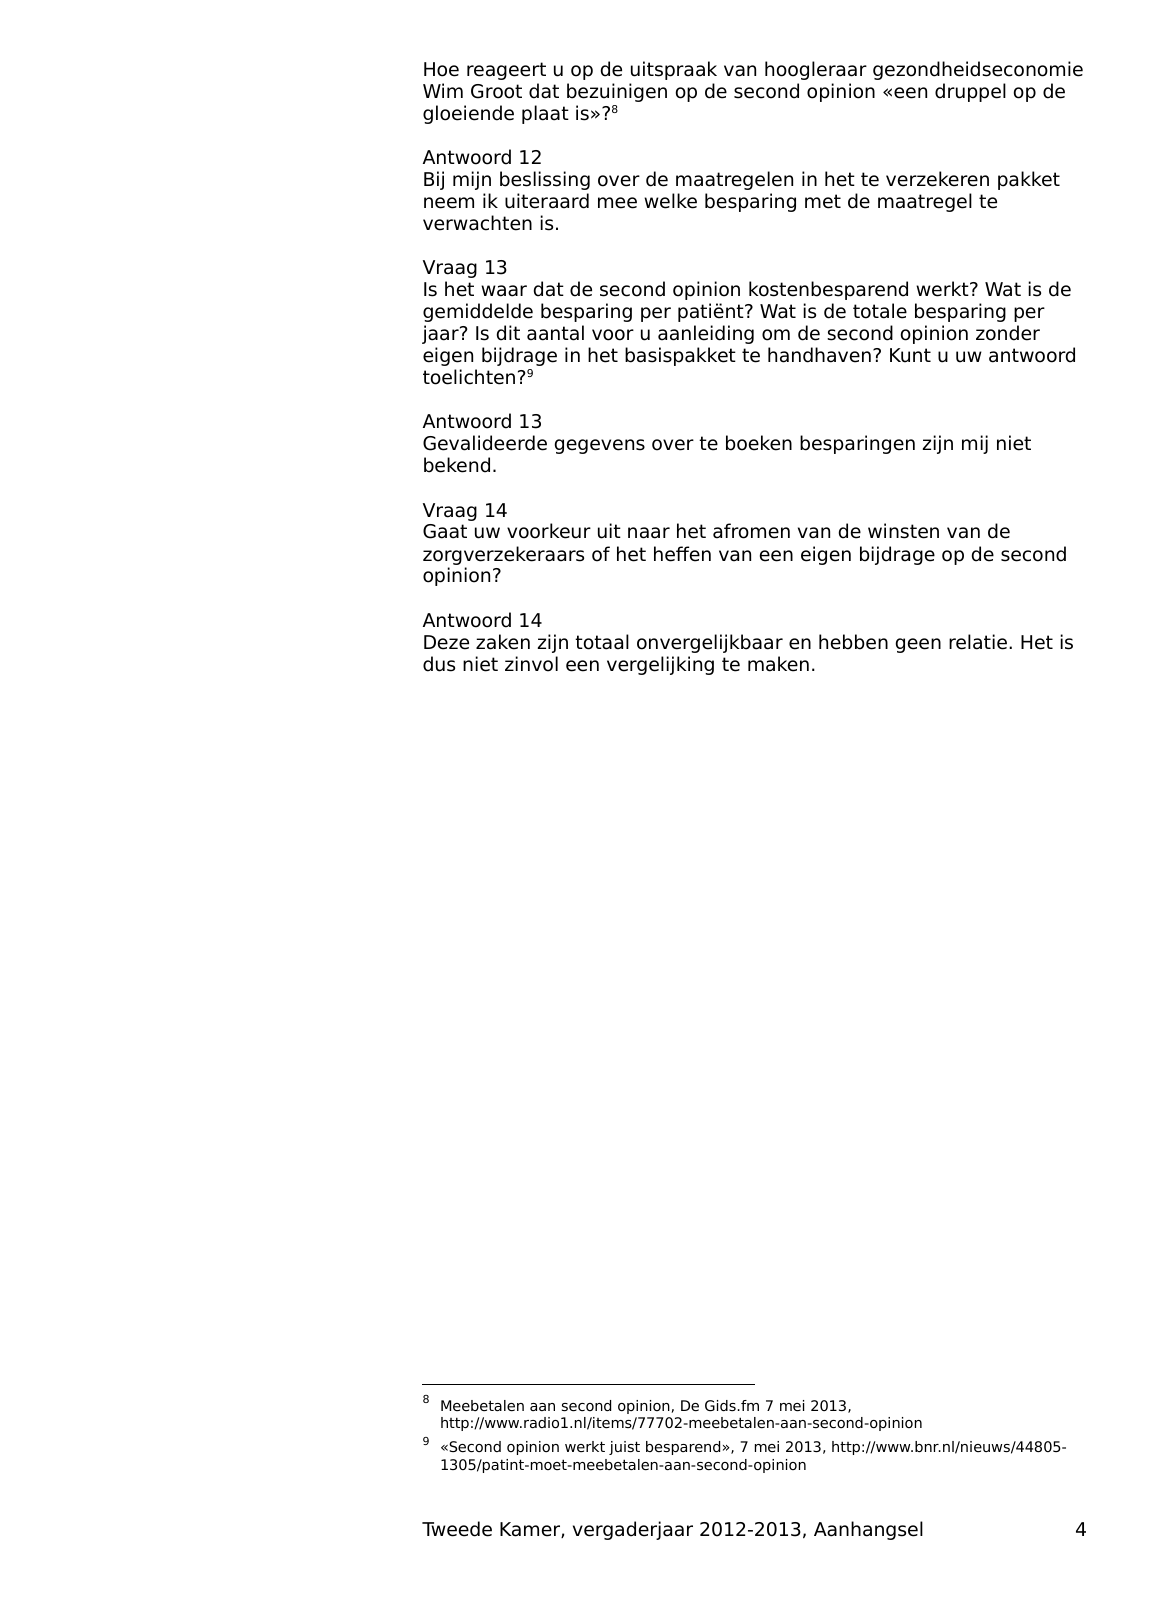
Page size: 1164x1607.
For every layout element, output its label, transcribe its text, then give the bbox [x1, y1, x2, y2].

text Meebetalen aan second opinion, De Gids.fm 7 mei 2013, http://www.radio1.nl/items/77702-meebetalen-aan-second-opinion [422, 1393, 1087, 1432]
text Antwoord 13 [422, 411, 1087, 433]
text Bij mijn beslissing over de maatregelen in het te verzekeren pakket neem ik uiteraard mee welke besparing met de maatregel te verwachten is. [422, 169, 1087, 235]
text Deze zaken zijn totaal onvergelijkbaar en hebben geen relatie. Het is dus niet zinvol een vergelijking te maken. [422, 632, 1087, 676]
text Vraag 14 [422, 499, 1087, 521]
text Is het waar dat de second opinion kostenbesparend werkt? Wat is de gemiddelde besparing per patiënt? Wat is de totale besparing per jaar? Is dit aantal voor u aanleiding om de second opinion zonder eigen bijdrage in het basispakket te handhaven? Kunt u uw antwoord toelichten? [422, 279, 1087, 389]
text Gevalideerde gegevens over te boeken besparingen zijn mij niet bekend. [422, 433, 1087, 477]
text Antwoord 14 [422, 609, 1087, 632]
text Gaat uw voorkeur uit naar het afromen van de winsten van de zorgverzekeraars of het heffen van een eigen bijdrage op de second opinion? [422, 521, 1087, 587]
text Antwoord 12 [422, 147, 1087, 169]
text «Second opinion werkt juist besparend», 7 mei 2013, http://www.bnr.nl/nieuws/44805-1305/patint-moet-meebetalen-aan-second-opinion [422, 1435, 1087, 1474]
text Hoe reageert u op de uitspraak van hoogleraar gezondheidseconomie Wim Groot dat bezuinigen op de second opinion «een druppel op de gloeiende plaat is»? [422, 59, 1087, 125]
text Vraag 13 [422, 257, 1087, 279]
